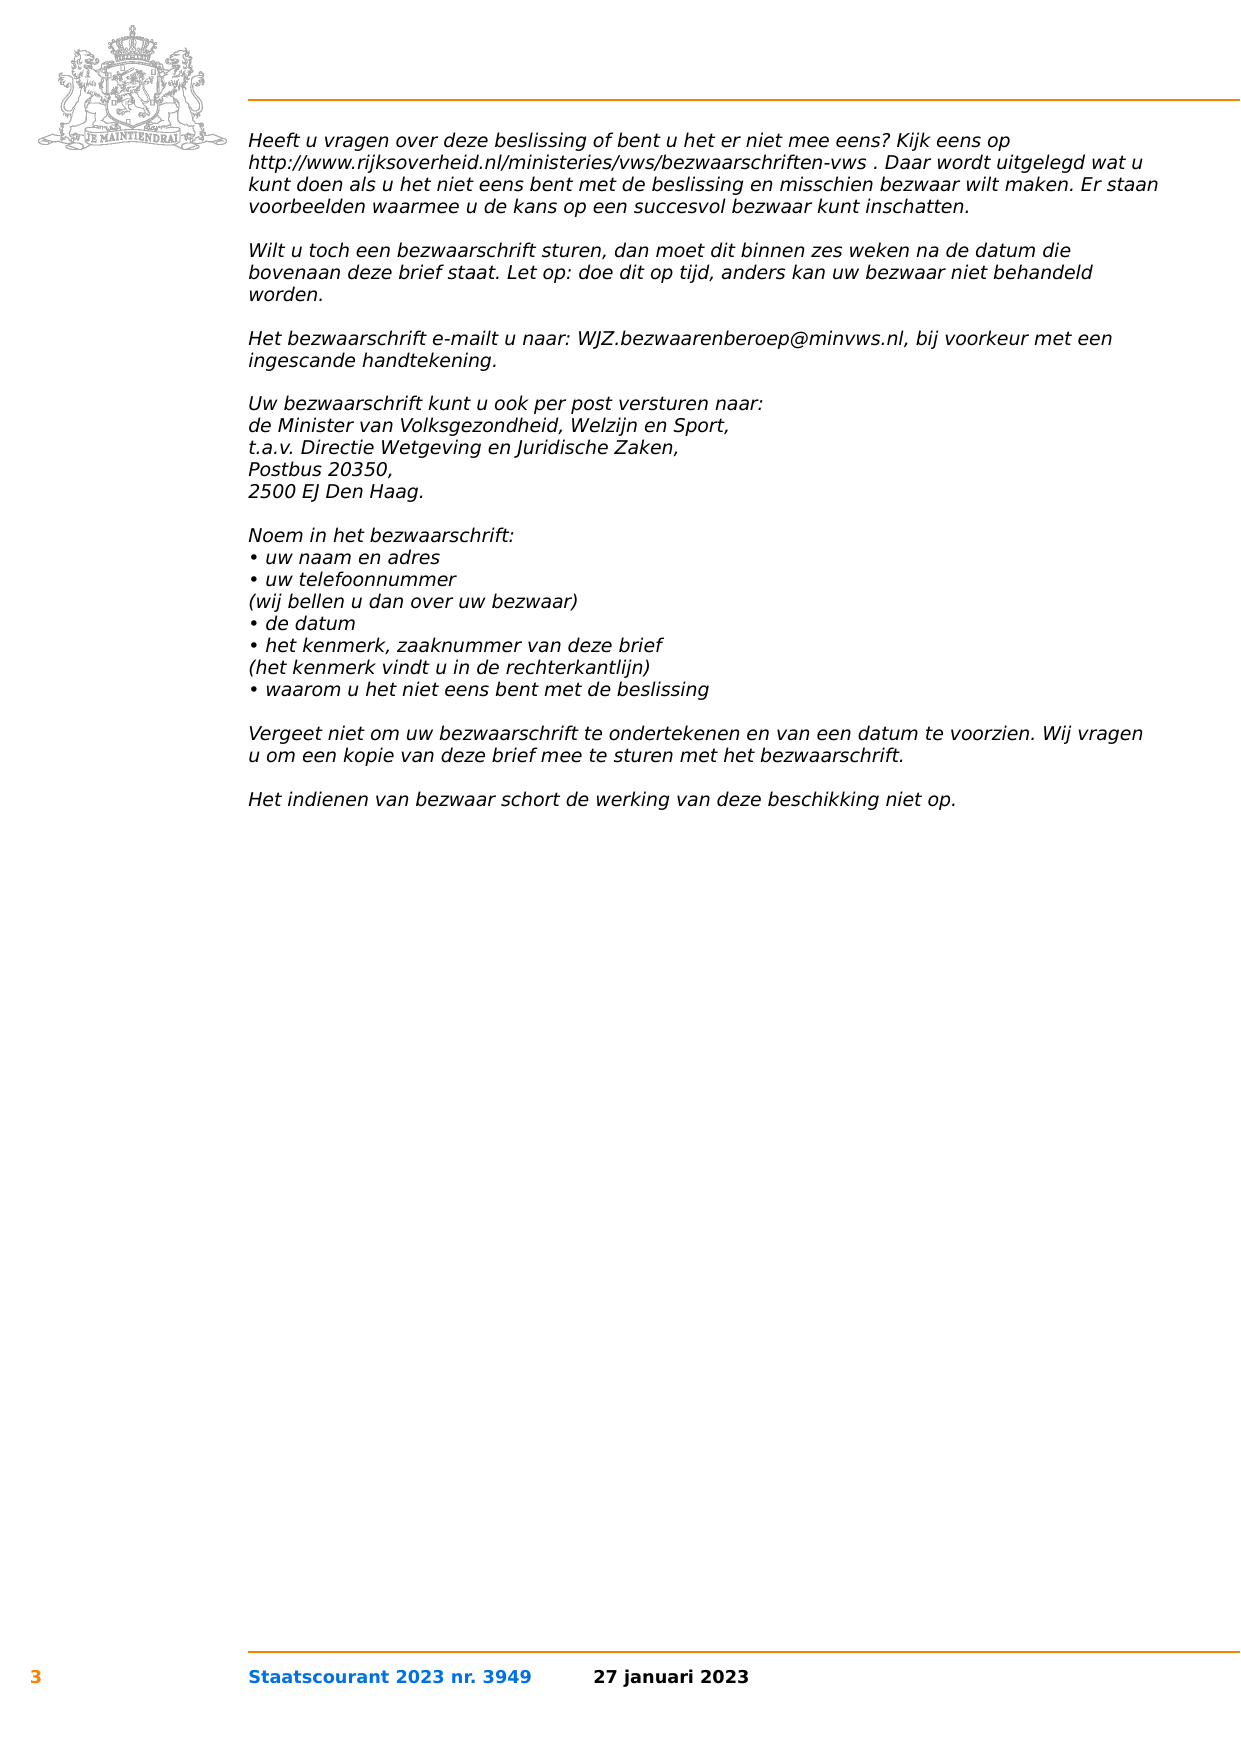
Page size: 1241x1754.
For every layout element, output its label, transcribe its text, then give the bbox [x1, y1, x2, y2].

text (het kenmerk vindt u in de rechterkantlijn) [248, 657, 1163, 679]
text Postbus 20350, [248, 459, 1163, 481]
text Heeft u vragen over deze beslissing of bent u het er niet mee eens? Kijk eens op http://www.rijksoverheid.nl/ministeries/vws/bezwaarschriften-vws . Daar wordt uitgelegd wat u kunt doen als u het niet eens bent met de beslissing en misschien bezwaar wilt maken. Er staan voorbeelden waarmee u de kans op een succesvol bezwaar kunt inschatten. [248, 130, 1163, 218]
text Wilt u toch een bezwaarschrift sturen, dan moet dit binnen zes weken na de datum die bovenaan deze brief staat. Let op: doe dit op tijd, anders kan uw bezwaar niet behandeld worden. [248, 240, 1163, 306]
text Het indienen van bezwaar schort de werking van deze beschikking niet op. [248, 789, 1163, 811]
text Uw bezwaarschrift kunt u ook per post versturen naar: [248, 393, 1163, 415]
text de Minister van Volksgezondheid, Welzijn en Sport, [248, 415, 1163, 437]
picture [38, 25, 227, 150]
text Het bezwaarschrift e-mailt u naar: WJZ.bezwaarenberoep@minvws.nl, bij voorkeur met een ingescande handtekening. [248, 327, 1163, 371]
text • uw naam en adres [248, 547, 1163, 569]
text • het kenmerk, zaaknummer van deze brief [248, 635, 1163, 657]
text • de datum [248, 613, 1163, 635]
text • waarom u het niet eens bent met de beslissing [248, 679, 1163, 701]
text • uw telefoonnummer [248, 569, 1163, 591]
text 2500 EJ Den Haag. [248, 481, 1163, 503]
text Vergeet niet om uw bezwaarschrift te ondertekenen en van een datum te voorzien. Wij vragen u om een kopie van deze brief mee te sturen met het bezwaarschrift. [248, 723, 1163, 767]
text t.a.v. Directie Wetgeving en Juridische Zaken, [248, 437, 1163, 459]
text (wij bellen u dan over uw bezwaar) [248, 591, 1163, 613]
text Noem in het bezwaarschrift: [248, 525, 1163, 547]
